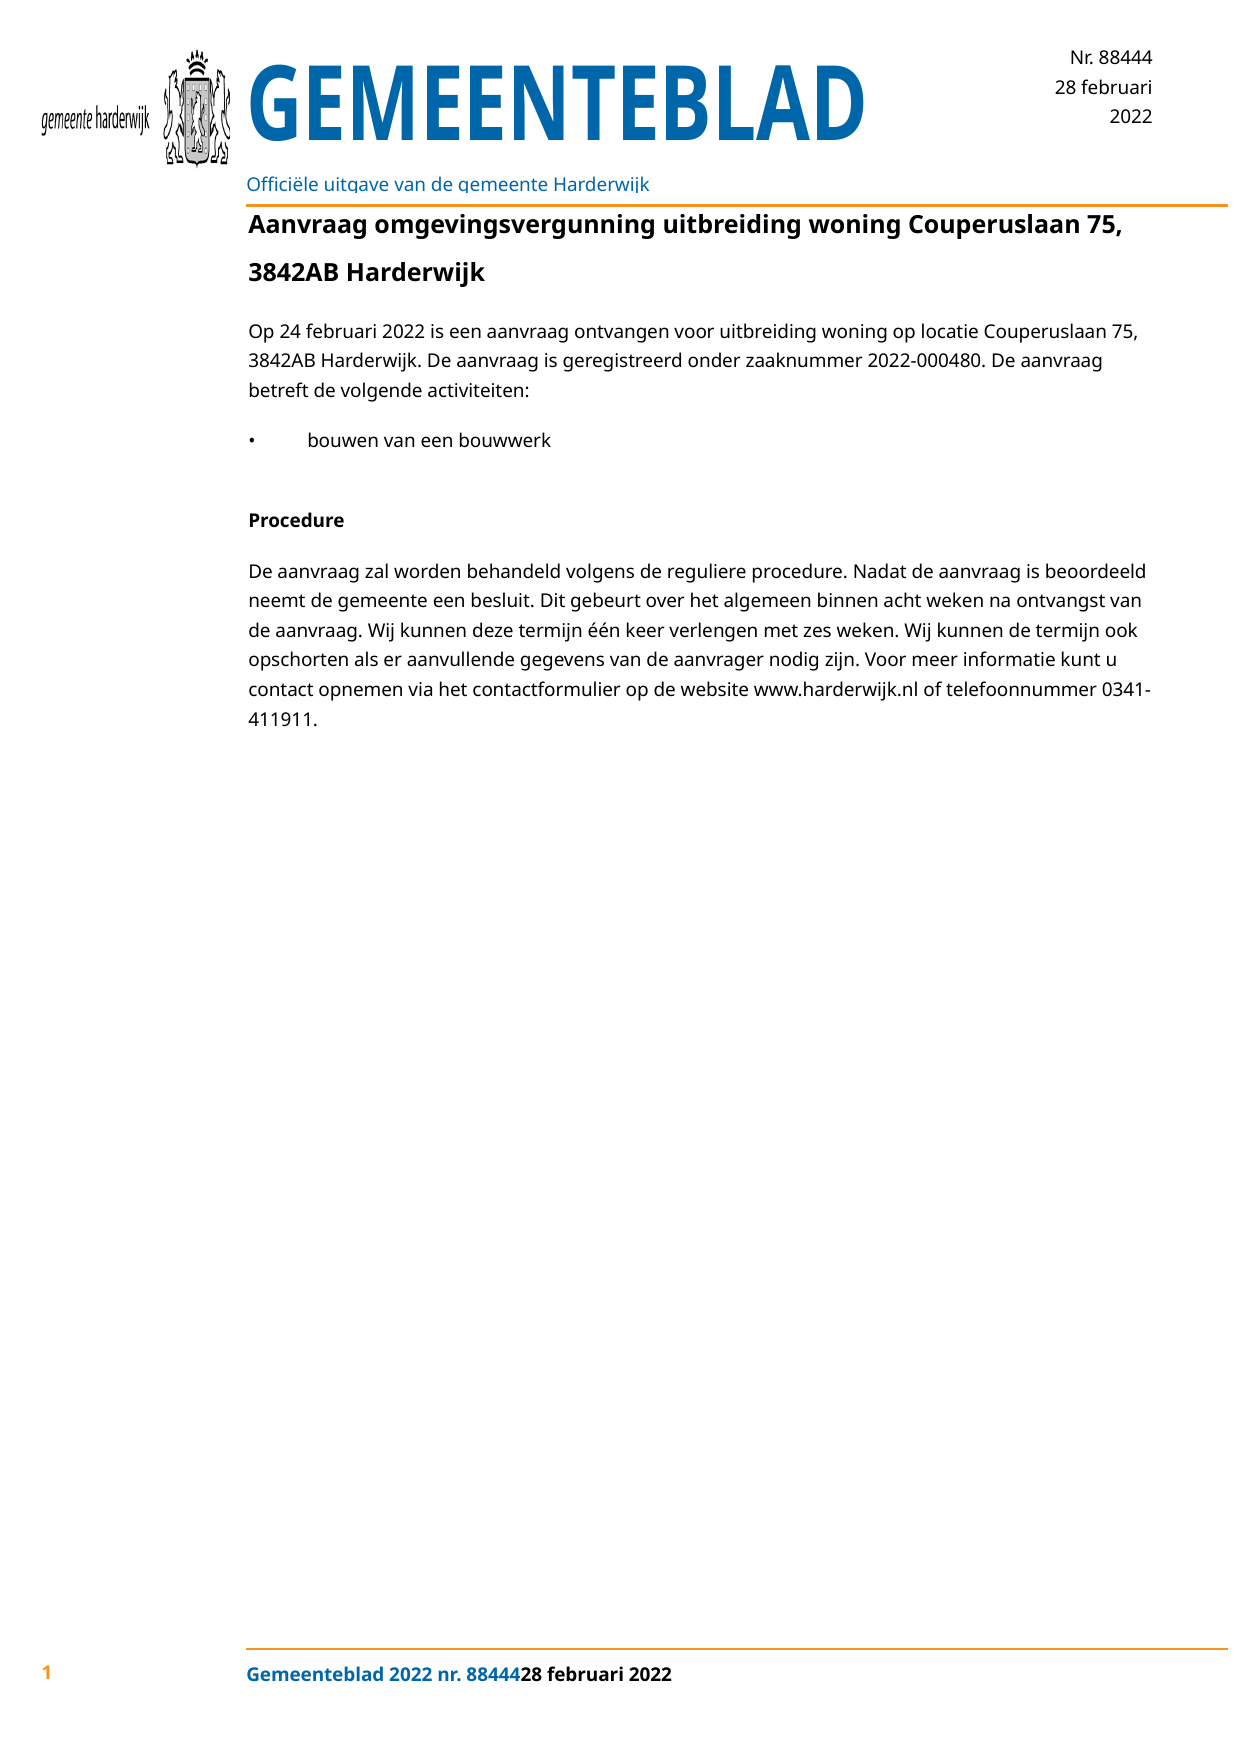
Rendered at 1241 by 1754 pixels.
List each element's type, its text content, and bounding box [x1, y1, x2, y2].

text Procedure [248, 507, 1152, 533]
text De aanvraag zal worden behandeld volgens de reguliere procedure. Nadat de aanvraag is beoordeeld neemt de gemeente een besluit. Dit gebeurt over het algemeen binnen acht weken na ontvangst van de aanvraag. Wij kunnen deze termijn één keer verlengen met zes weken. Wij kunnen de termijn ook opschorten als er aanvullende gegevens van de aanvrager nodig zijn. Voor meer informatie kunt u contact opnemen via het contactformulier op de website www.harderwijk.nl of telefoonnummer 0341-411911. [248, 558, 1152, 732]
picture [41, 47, 231, 172]
list bouwen van een bouwwerk [248, 427, 1152, 453]
text Aanvraag omgevingsvergunning uitbreiding woning Couperuslaan 75, 3842AB Harderwijk [248, 207, 1152, 288]
text Op 24 februari 2022 is een aanvraag ontvangen voor uitbreiding woning op locatie Couperuslaan 75, 3842AB Harderwijk. De aanvraag is geregistreerd onder zaaknummer 2022-000480. De aanvraag betreft de volgende activiteiten: [248, 318, 1152, 403]
